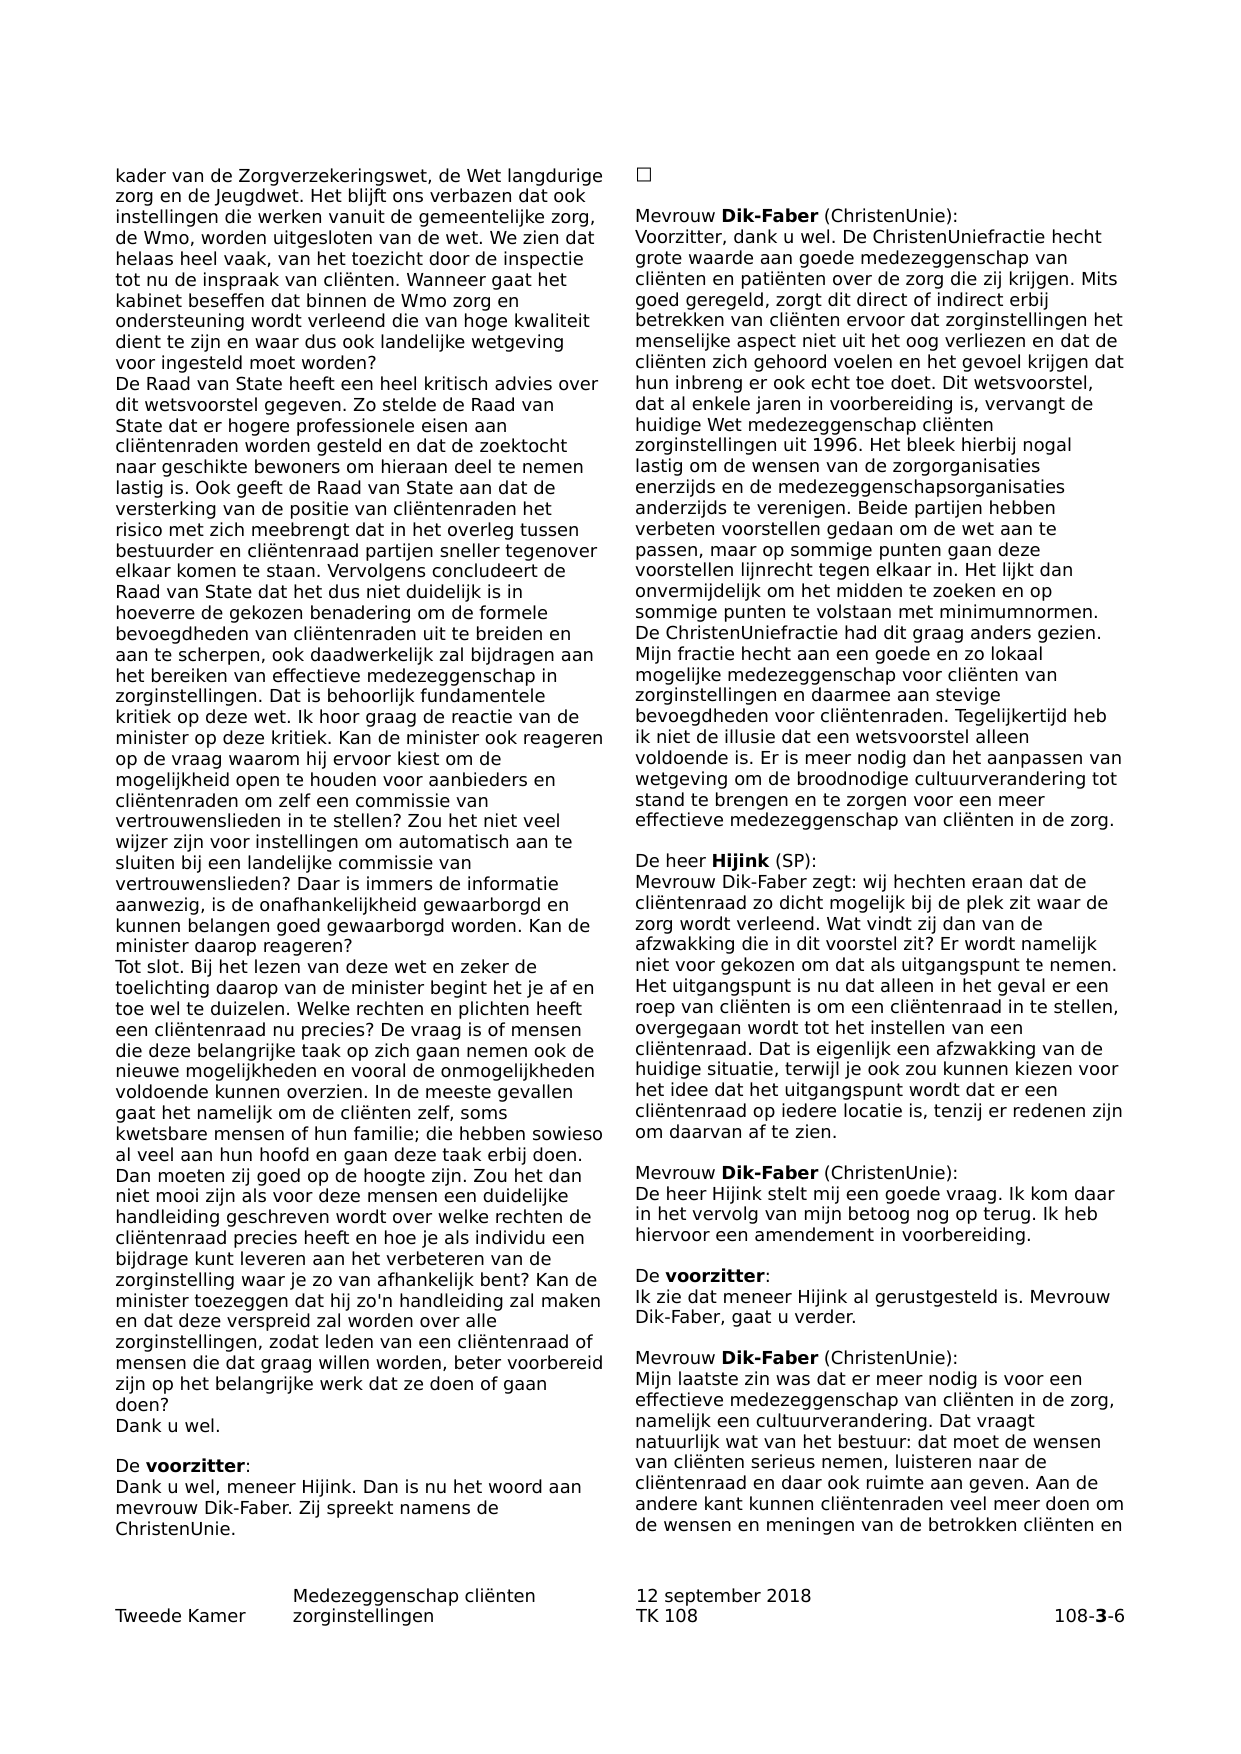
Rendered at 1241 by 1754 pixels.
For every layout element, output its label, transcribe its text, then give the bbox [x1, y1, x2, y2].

text Mevrouw Dik-Faber (ChristenUnie): [635, 206, 1125, 227]
text Mevrouw Dik-Faber (ChristenUnie): [635, 1162, 1125, 1183]
text De voorzitter: [635, 1266, 1125, 1286]
text Dank u wel. [115, 1415, 605, 1436]
text Mevrouw Dik-Faber zegt: wij hechten eraan dat de cliëntenraad zo dicht mogelijk bij de plek zit waar de zorg wordt verleend. Wat vindt zij dan van de afzwakking die in dit voorstel zit? Er wordt namelijk niet voor gekozen om dat als uitgangspunt te nemen. Het uitgangspunt is nu dat alleen in het geval er een roep van cliënten is om een cliëntenraad in te stellen, overgegaan wordt tot het instellen van een cliëntenraad. Dat is eigenlijk een afzwakking van de huidige situatie, terwijl je ook zou kunnen kiezen voor het idee dat het uitgangspunt wordt dat er een cliëntenraad op iedere locatie is, tenzij er redenen zijn om daarvan af te zien. [635, 872, 1125, 1142]
text Mevrouw Dik-Faber (ChristenUnie): [635, 1348, 1125, 1369]
text kader van de Zorgverzekeringswet, de Wet langdurige zorg en de Jeugdwet. Het blijft ons verbazen dat ook instellingen die werken vanuit de gemeentelijke zorg, de Wmo, worden uitgesloten van de wet. We zien dat helaas heel vaak, van het toezicht door de inspectie tot nu de inspraak van cliënten. Wanneer gaat het kabinet beseffen dat binnen de Wmo zorg en ondersteuning wordt verleend die van hoge kwaliteit dient te zijn en waar dus ook landelijke wetgeving voor ingesteld moet worden? [115, 165, 605, 374]
text Dank u wel, meneer Hijink. Dan is nu het woord aan mevrouw Dik-Faber. Zij spreekt namens de ChristenUnie. [115, 1477, 605, 1539]
text De voorzitter: [115, 1456, 605, 1477]
text De heer Hijink (SP): [635, 851, 1125, 872]
text De heer Hijink stelt mij een goede vraag. Ik kom daar in het vervolg van mijn betoog nog op terug. Ik heb hiervoor een amendement in voorbereiding. [635, 1183, 1125, 1246]
text Tot slot. Bij het lezen van deze wet en zeker de toelichting daarop van de minister begint het je af en toe wel te duizelen. Welke rechten en plichten heeft een cliëntenraad nu precies? De vraag is of mensen die deze belangrijke taak op zich gaan nemen ook de nieuwe mogelijkheden en vooral de onmogelijkheden voldoende kunnen overzien. In de meeste gevallen gaat het namelijk om de cliënten zelf, soms kwetsbare mensen of hun familie; die hebben sowieso al veel aan hun hoofd en gaan deze taak erbij doen. Dan moeten zij goed op de hoogte zijn. Zou het dan niet mooi zijn als voor deze mensen een duidelijke handleiding geschreven wordt over welke rechten de cliëntenraad precies heeft en hoe je als individu een bijdrage kunt leveren aan het verbeteren van de zorginstelling waar je zo van afhankelijk bent? Kan de minister toezeggen dat hij zo'n handleiding zal maken en dat deze verspreid zal worden over alle zorginstellingen, zodat leden van een cliëntenraad of mensen die dat graag willen worden, beter voorbereid zijn op het belangrijke werk dat ze doen of gaan doen? [115, 957, 605, 1415]
text Mijn laatste zin was dat er meer nodig is voor een effectieve medezeggenschap van cliënten in de zorg, namelijk een cultuurverandering. Dat vraagt natuurlijk wat van het bestuur: dat moet de wensen van cliënten serieus nemen, luisteren naar de cliëntenraad en daar ook ruimte aan geven. Aan de andere kant kunnen cliëntenraden veel meer doen om de wensen en meningen van de betrokken cliënten en [635, 1369, 1125, 1536]
text De Raad van State heeft een heel kritisch advies over dit wetsvoorstel gegeven. Zo stelde de Raad van State dat er hogere professionele eisen aan cliëntenraden worden gesteld en dat de zoektocht naar geschikte bewoners om hieraan deel te nemen lastig is. Ook geeft de Raad van State aan dat de versterking van de positie van cliëntenraden het risico met zich meebrengt dat in het overleg tussen bestuurder en cliëntenraad partijen sneller tegenover elkaar komen te staan. Vervolgens concludeert de Raad van State dat het dus niet duidelijk is in hoeverre de gekozen benadering om de formele bevoegdheden van cliëntenraden uit te breiden en aan te scherpen, ook daadwerkelijk zal bijdragen aan het bereiken van effectieve medezeggenschap in zorginstellingen. Dat is behoorlijk fundamentele kritiek op deze wet. Ik hoor graag de reactie van de minister op deze kritiek. Kan de minister ook reageren op de vraag waarom hij ervoor kiest om de mogelijkheid open te houden voor aanbieders en cliëntenraden om zelf een commissie van vertrouwenslieden in te stellen? Zou het niet veel wijzer zijn voor instellingen om automatisch aan te sluiten bij een landelijke commissie van vertrouwenslieden? Daar is immers de informatie aanwezig, is de onafhankelijkheid gewaarborgd en kunnen belangen goed gewaarborgd worden. Kan de minister daarop reageren? [115, 374, 605, 957]
text ⬜ [635, 165, 1125, 186]
text Ik zie dat meneer Hijink al gerustgesteld is. Mevrouw Dik-Faber, gaat u verder. [635, 1286, 1125, 1328]
text Voorzitter, dank u wel. De ChristenUniefractie hecht grote waarde aan goede medezeggenschap van cliënten en patiënten over de zorg die zij krijgen. Mits goed geregeld, zorgt dit direct of indirect erbij betrekken van cliënten ervoor dat zorginstellingen het menselijke aspect niet uit het oog verliezen en dat de cliënten zich gehoord voelen en het gevoel krijgen dat hun inbreng er ook echt toe doet. Dit wetsvoorstel, dat al enkele jaren in voorbereiding is, vervangt de huidige Wet medezeggenschap cliënten zorginstellingen uit 1996. Het bleek hierbij nogal lastig om de wensen van de zorgorganisaties enerzijds en de medezeggenschapsorganisaties anderzijds te verenigen. Beide partijen hebben verbeten voorstellen gedaan om de wet aan te passen, maar op sommige punten gaan deze voorstellen lijnrecht tegen elkaar in. Het lijkt dan onvermijdelijk om het midden te zoeken en op sommige punten te volstaan met minimumnormen. De ChristenUniefractie had dit graag anders gezien. Mijn fractie hecht aan een goede en zo lokaal mogelijke medezeggenschap voor cliënten van zorginstellingen en daarmee aan stevige bevoegdheden voor cliëntenraden. Tegelijkertijd heb ik niet de illusie dat een wetsvoorstel alleen voldoende is. Er is meer nodig dan het aanpassen van wetgeving om de broodnodige cultuurverandering tot stand te brengen en te zorgen voor een meer effectieve medezeggenschap van cliënten in de zorg. [635, 227, 1125, 831]
